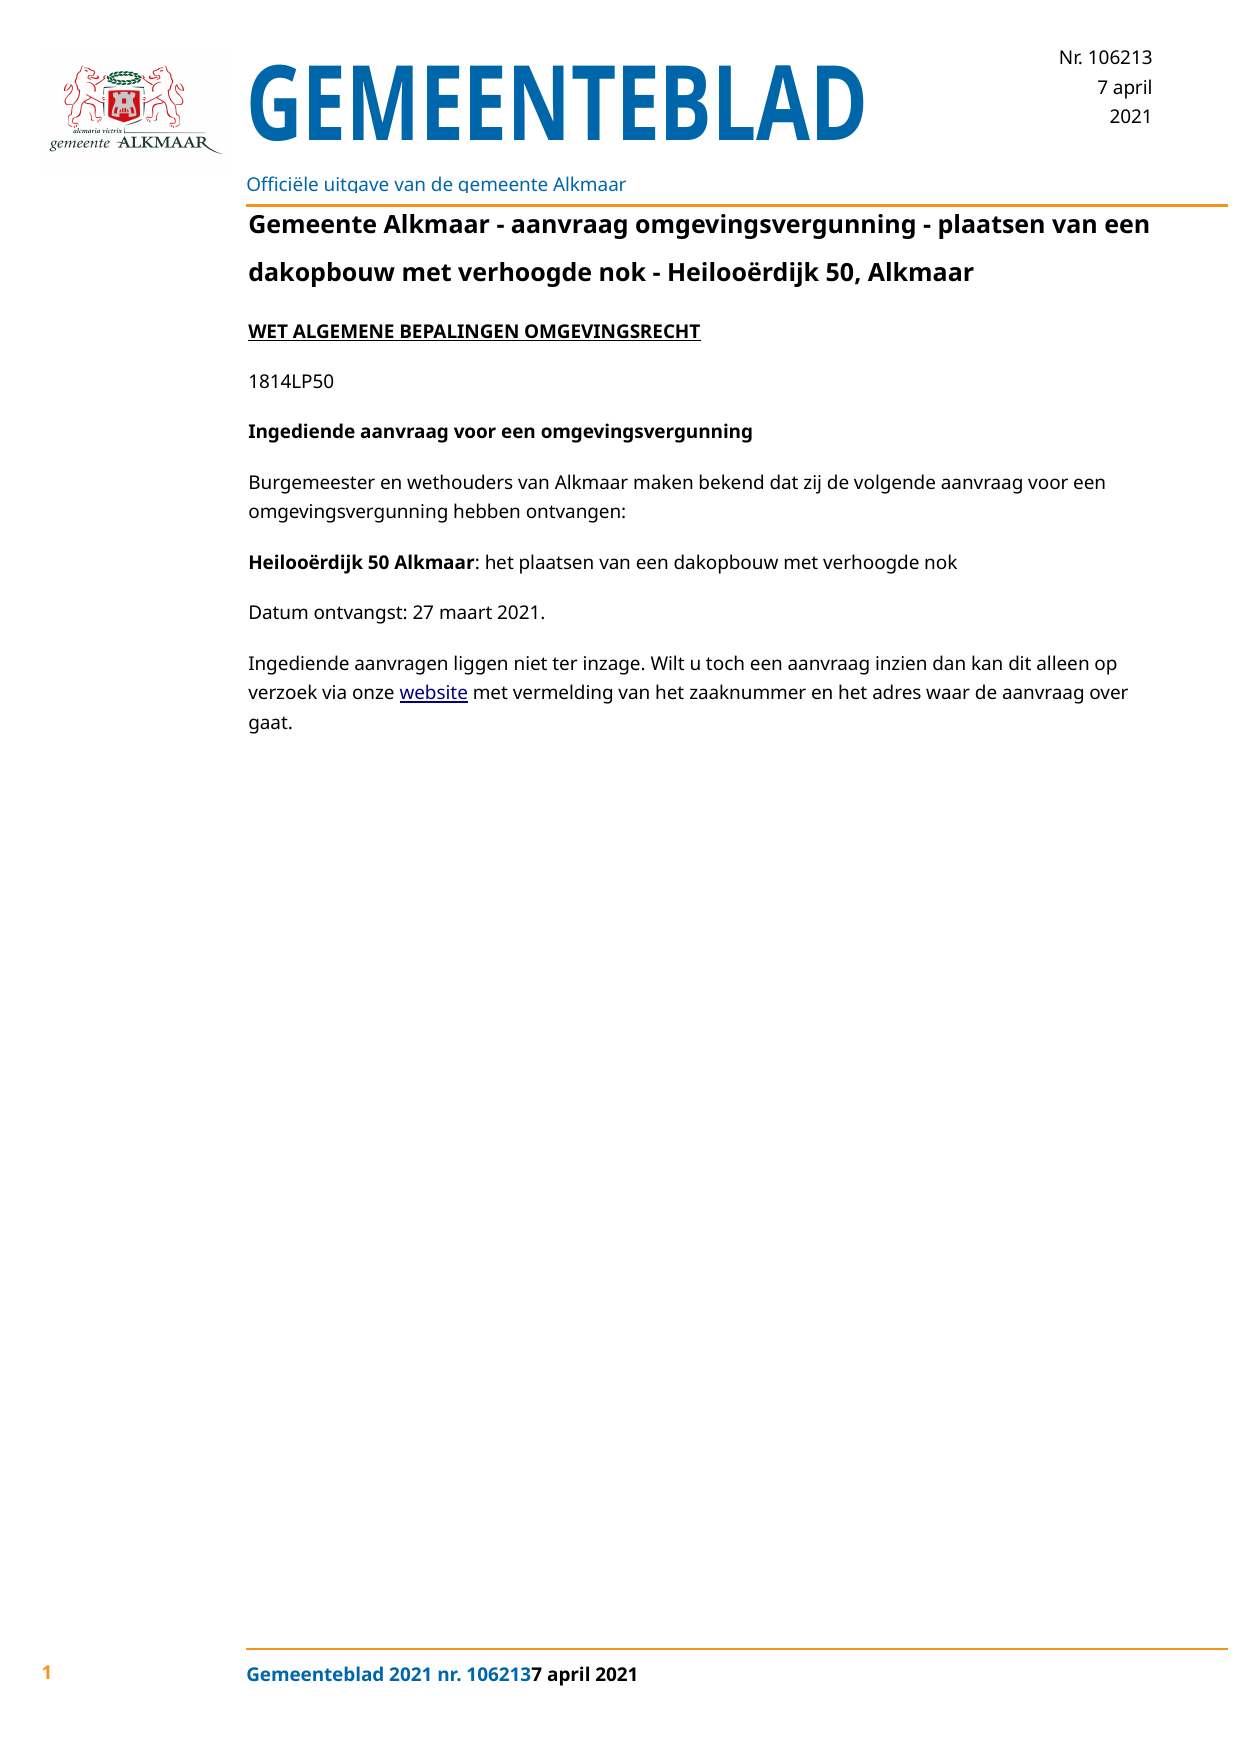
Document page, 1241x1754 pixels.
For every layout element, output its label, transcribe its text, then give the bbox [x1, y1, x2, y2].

picture [41, 47, 231, 172]
text Ingediende aanvragen liggen niet ter inzage. Wilt u toch een aanvraag inzien dan kan dit alleen op verzoek via onze website met vermelding van het zaaknummer en het adres waar de aanvraag over gaat. [248, 650, 1152, 735]
text Gemeente Alkmaar - aanvraag omgevingsvergunning - plaatsen van een dakopbouw met verhoogde nok - Heilooërdijk 50, Alkmaar [248, 207, 1152, 288]
text WET ALGEMENE BEPALINGEN OMGEVINGSRECHT [248, 318, 1152, 344]
text Burgemeester en wethouders van Alkmaar maken bekend dat zij de volgende aanvraag voor een omgevingsvergunning hebben ontvangen: [248, 469, 1152, 524]
text Datum ontvangst: 27 maart 2021. [248, 599, 1152, 625]
text 1814LP50 [248, 368, 1152, 394]
text Heilooërdijk 50 Alkmaar: het plaatsen van een dakopbouw met verhoogde nok [248, 549, 1152, 575]
text Ingediende aanvraag voor een omgevingsvergunning [248, 419, 1152, 444]
